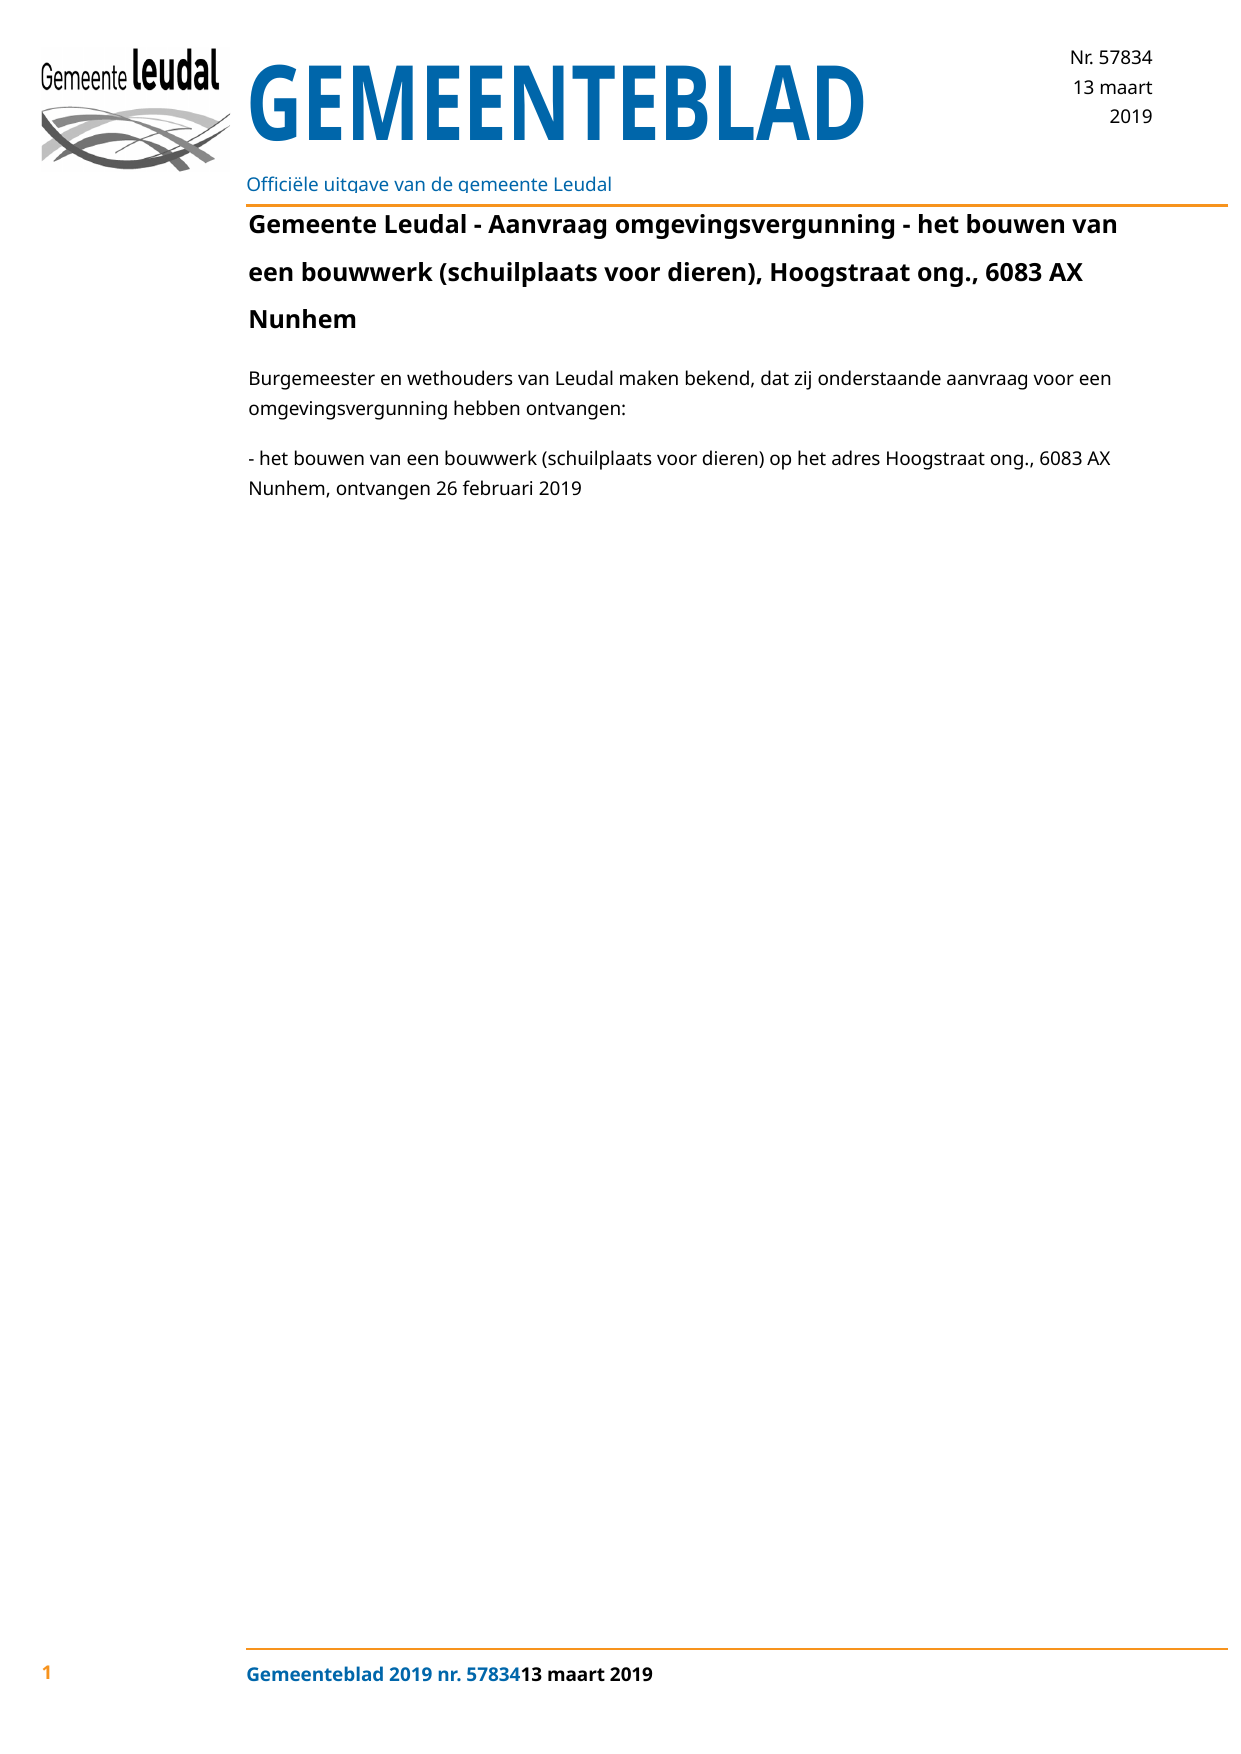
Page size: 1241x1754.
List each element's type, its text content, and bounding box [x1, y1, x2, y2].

text - het bouwen van een bouwwerk (schuilplaats voor dieren) op het adres Hoogstraat ong., 6083 AX Nunhem, ontvangen 26 februari 2019 [248, 446, 1152, 501]
text Burgemeester en wethouders van Leudal maken bekend, dat zij onderstaande aanvraag voor een omgevingsvergunning hebben ontvangen: [248, 366, 1152, 421]
picture [41, 47, 231, 172]
text Gemeente Leudal - Aanvraag omgevingsvergunning - het bouwen van een bouwwerk (schuilplaats voor dieren), Hoogstraat ong., 6083 AX Nunhem [248, 207, 1152, 336]
